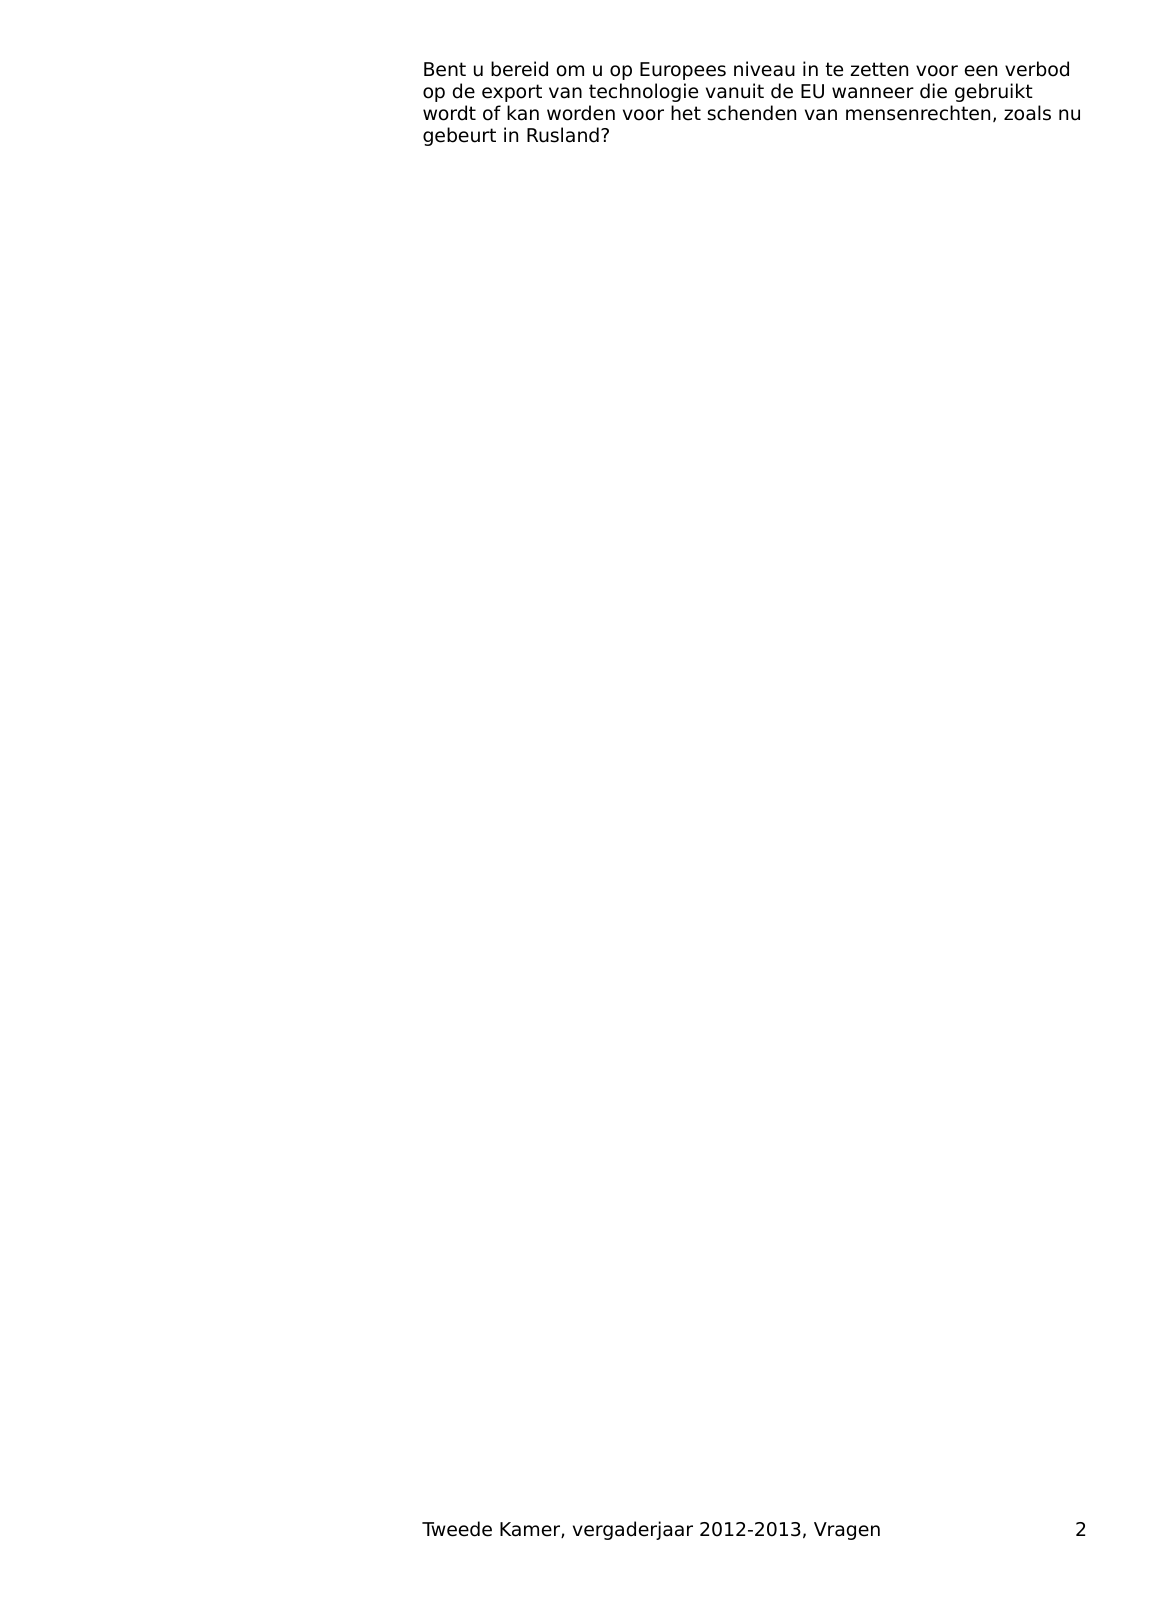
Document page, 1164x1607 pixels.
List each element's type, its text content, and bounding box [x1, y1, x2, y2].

text Bent u bereid om u op Europees niveau in te zetten voor een verbod op de export van technologie vanuit de EU wanneer die gebruikt wordt of kan worden voor het schenden van mensenrechten, zoals nu gebeurt in Rusland? [422, 59, 1087, 147]
